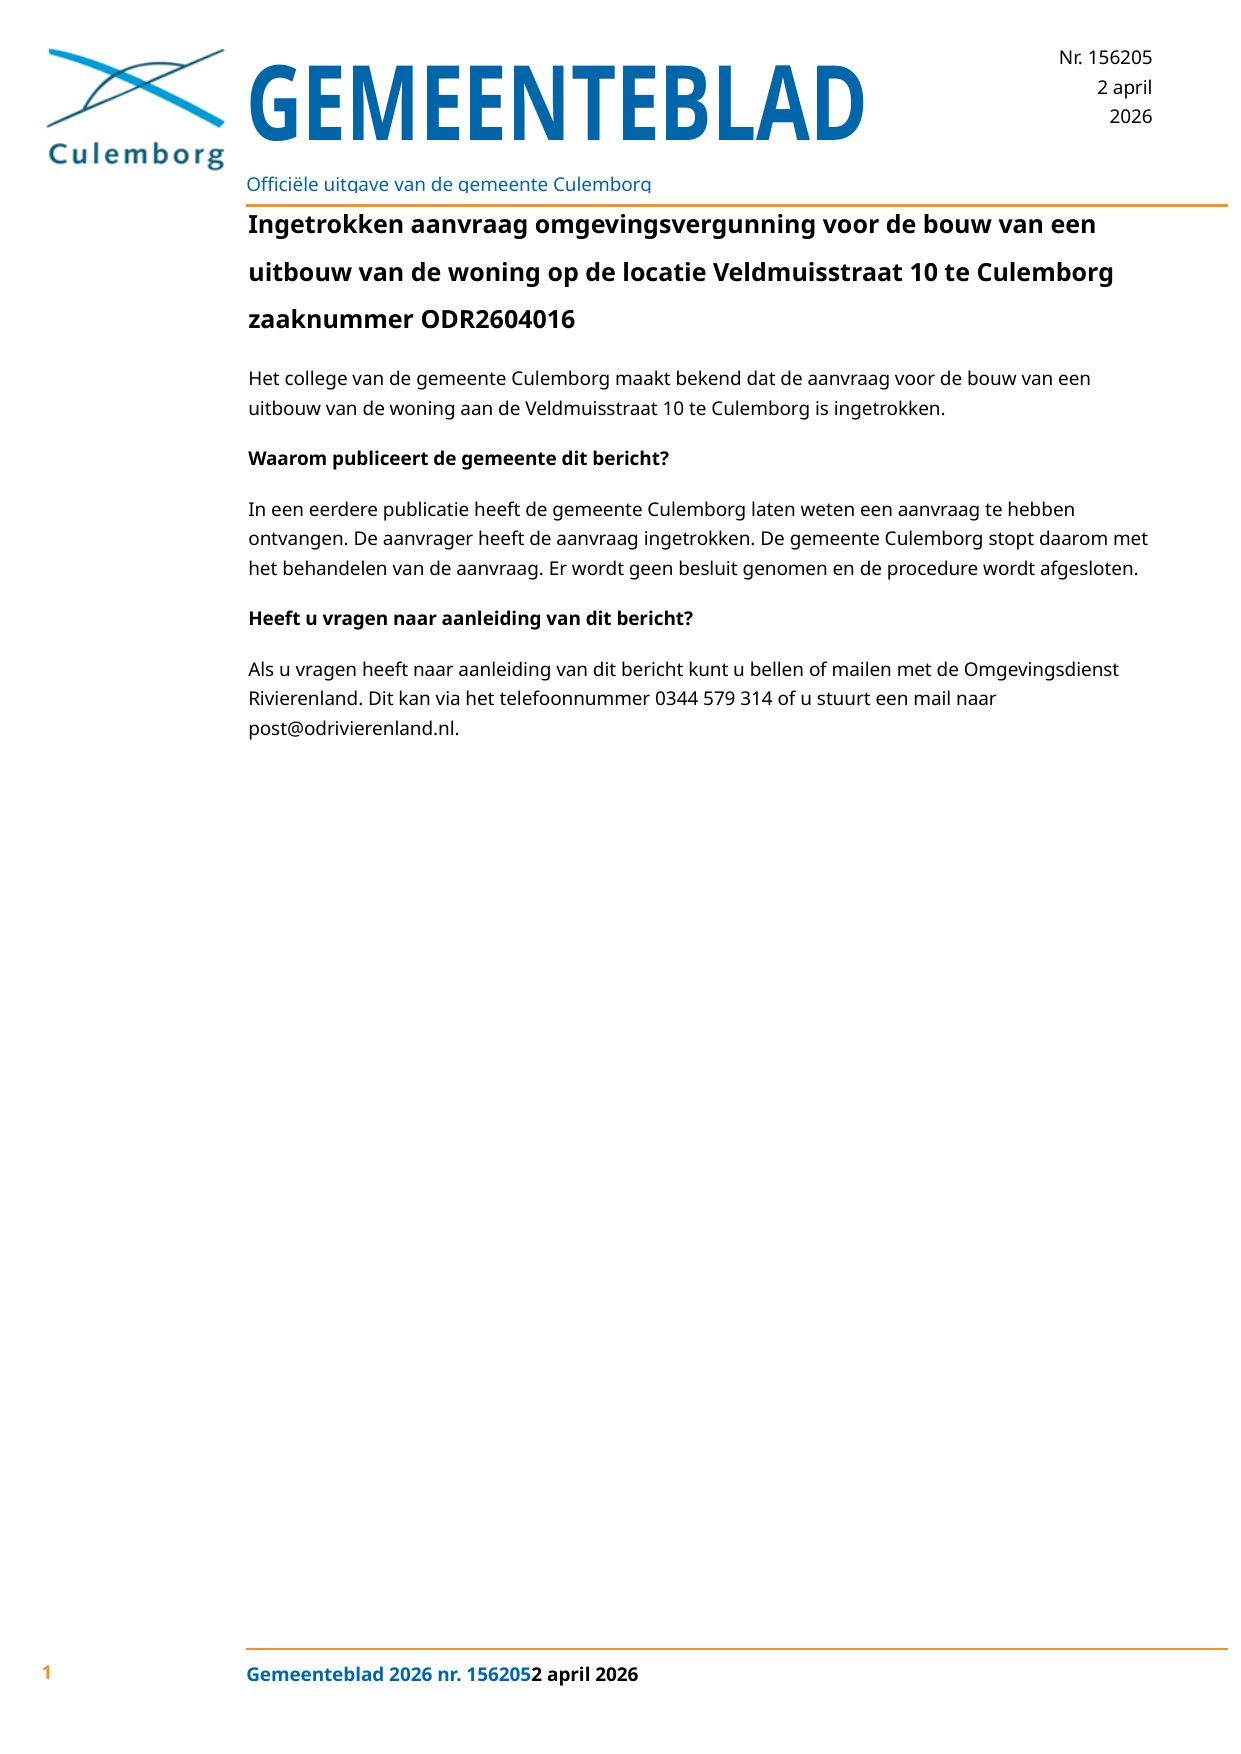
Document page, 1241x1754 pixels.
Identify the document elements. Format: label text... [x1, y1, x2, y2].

text Waarom publiceert de gemeente dit bericht? [248, 446, 1152, 471]
text Als u vragen heeft naar aanleiding van dit bericht kunt u bellen of mailen met de Omgevingsdienst Rivierenland. Dit kan via het telefoonnummer 0344 579 314 of u stuurt een mail naar post@odrivierenland.nl. [248, 656, 1152, 741]
picture [41, 47, 231, 172]
text In een eerdere publicatie heeft de gemeente Culemborg laten weten een aanvraag te hebben ontvangen. De aanvrager heeft de aanvraag ingetrokken. De gemeente Culemborg stopt daarom met het behandelen van de aanvraag. Er wordt geen besluit genomen en de procedure wordt afgesloten. [248, 496, 1152, 581]
text Ingetrokken aanvraag omgevingsvergunning voor de bouw van een uitbouw van de woning op de locatie Veldmuisstraat 10 te Culemborg zaaknummer ODR2604016 [248, 207, 1152, 336]
text Het college van de gemeente Culemborg maakt bekend dat de aanvraag voor de bouw van een uitbouw van de woning aan de Veldmuisstraat 10 te Culemborg is ingetrokken. [248, 366, 1152, 421]
text Heeft u vragen naar aanleiding van dit bericht? [248, 606, 1152, 631]
